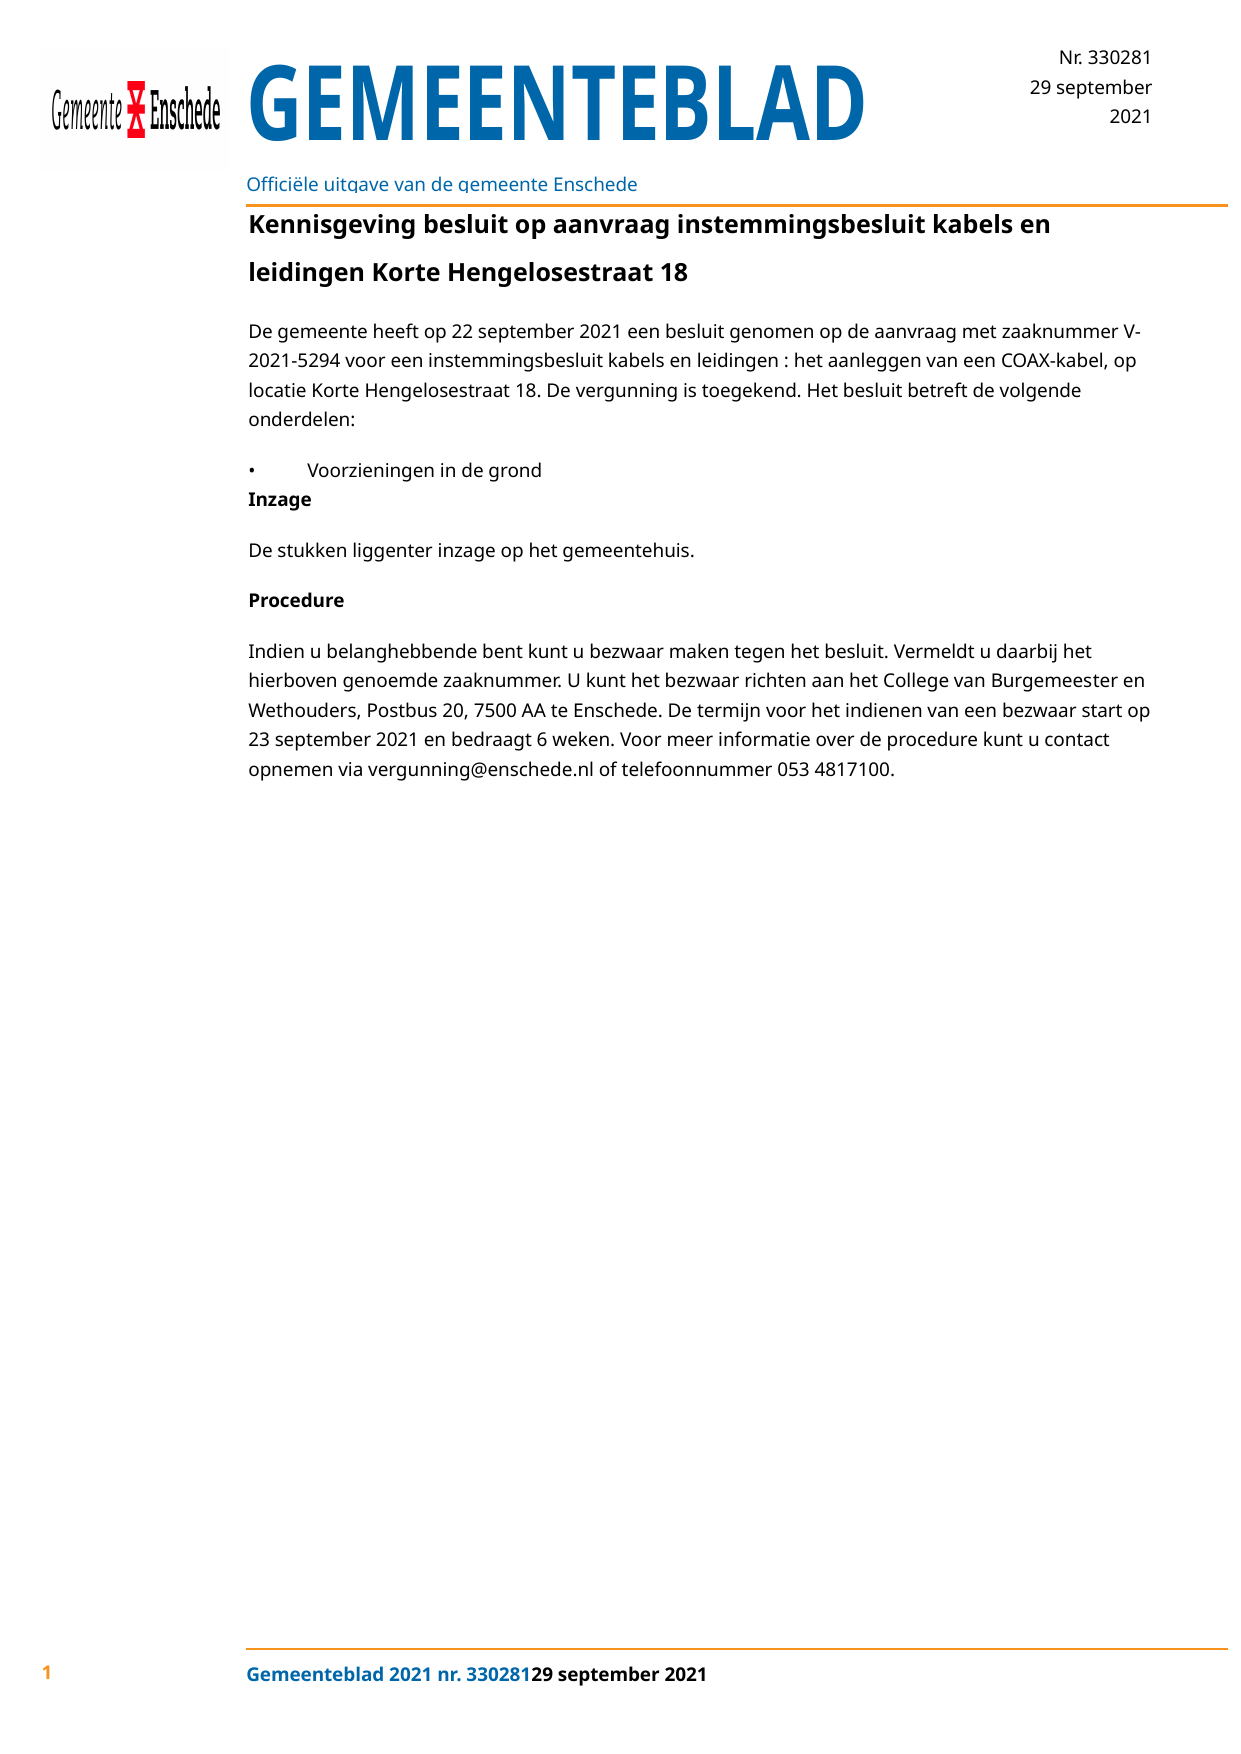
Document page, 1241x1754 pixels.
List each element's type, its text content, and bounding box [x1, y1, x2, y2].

picture [41, 47, 231, 172]
text De stukken liggenter inzage op het gemeentehuis. [248, 537, 1152, 563]
text Inzage [248, 487, 1152, 512]
text Procedure [248, 587, 1152, 613]
text De gemeente heeft op 22 september 2021 een besluit genomen op de aanvraag met zaaknummer V-2021-5294 voor een instemmingsbesluit kabels en leidingen : het aanleggen van een COAX-kabel, op locatie Korte Hengelosestraat 18. De vergunning is toegekend. Het besluit betreft de volgende onderdelen: [248, 318, 1152, 432]
text Kennisgeving besluit op aanvraag instemmingsbesluit kabels en leidingen Korte Hengelosestraat 18 [248, 207, 1152, 288]
text Indien u belanghebbende bent kunt u bezwaar maken tegen het besluit. Vermeldt u daarbij het hierboven genoemde zaaknummer. U kunt het bezwaar richten aan het College van Burgemees­ter en Wethouders, Postbus 20, 7500 AA te Enschede. De termijn voor het indienen van een bezwaar start op 23 september 2021 en bedraagt 6 weken. Voor meer informatie over de procedure kunt u contact opnemen via vergunning@enschede.nl of telefoonnummer 053 4817100. [248, 638, 1152, 782]
list Voorzieningen in de grond [248, 457, 1152, 483]
